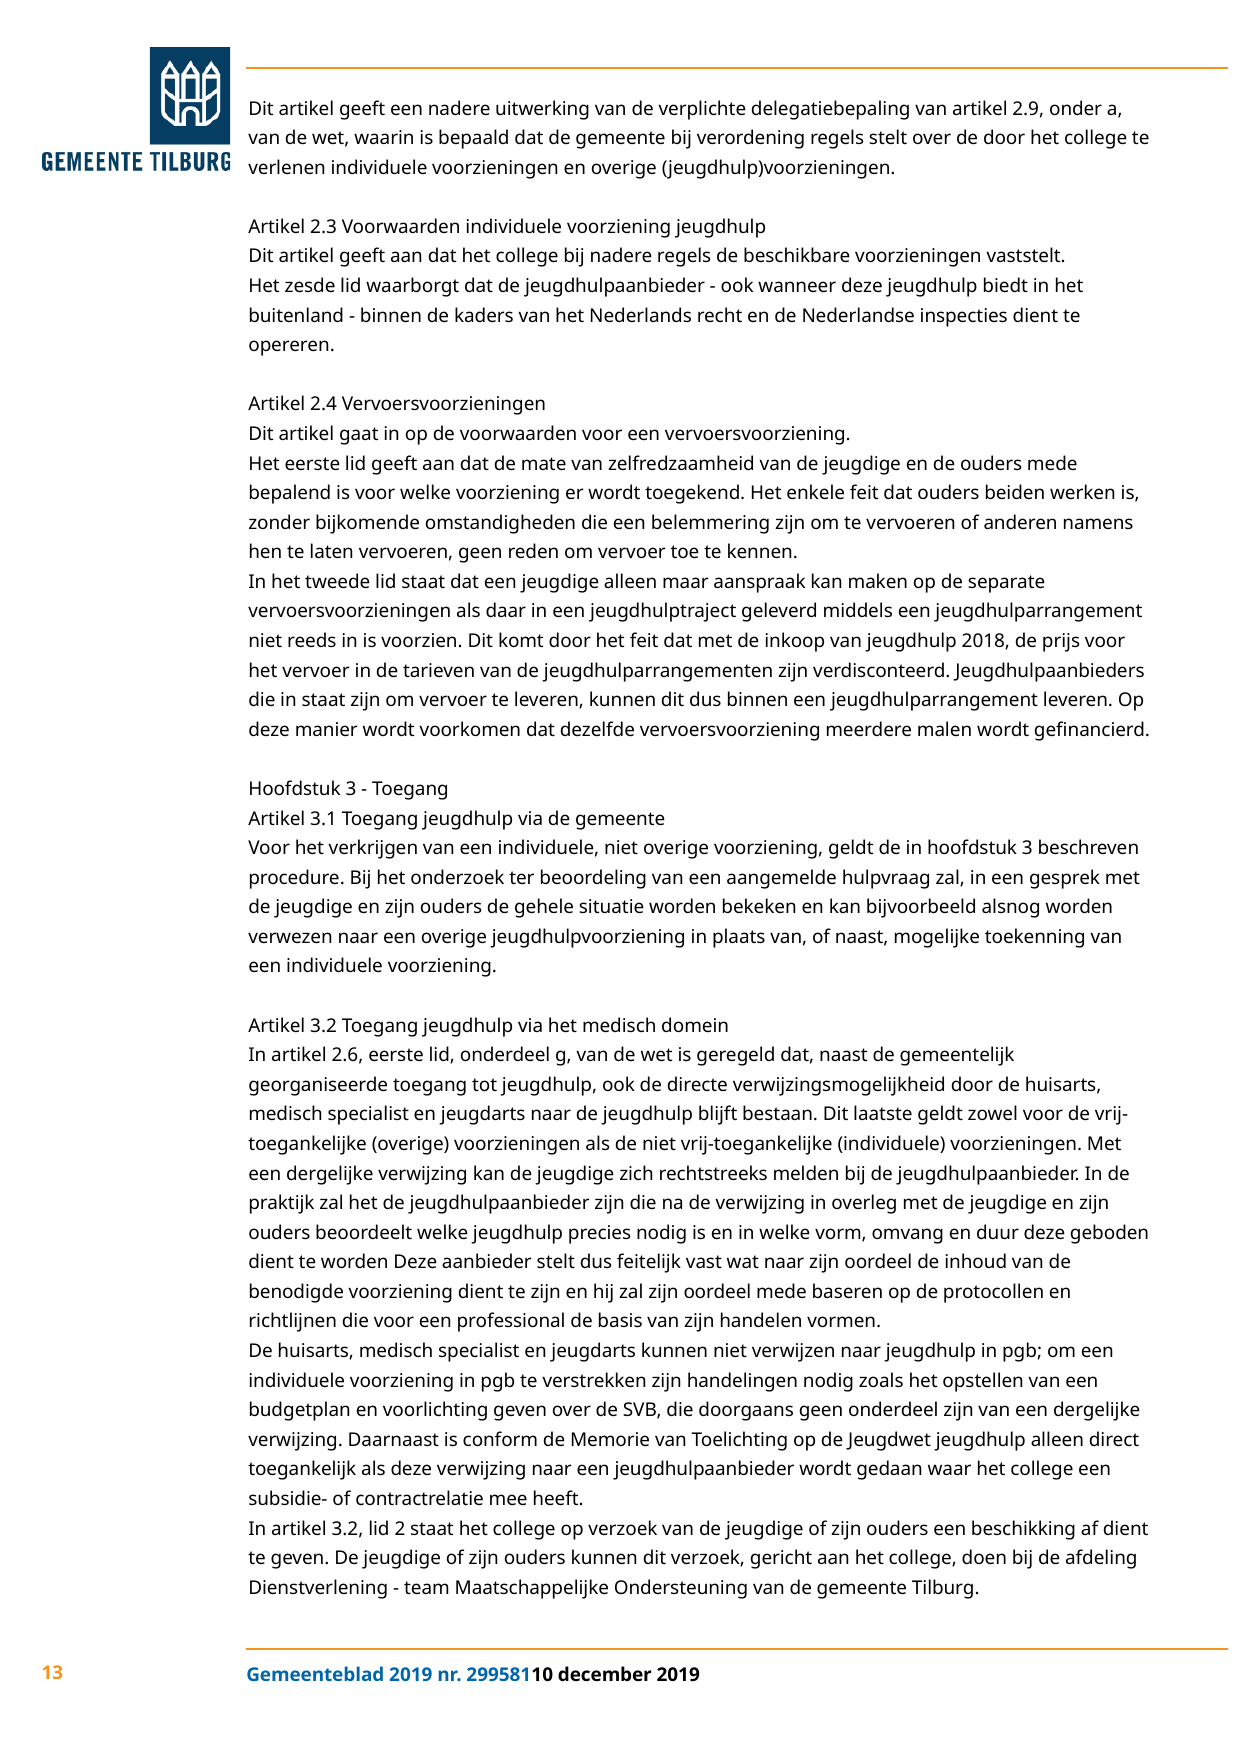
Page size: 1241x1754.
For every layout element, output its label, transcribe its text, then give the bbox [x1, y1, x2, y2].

text Dit artikel gaat in op de voorwaarden voor een vervoersvoorziening. [248, 420, 1152, 446]
text In het tweede lid staat dat een jeugdige alleen maar aanspraak kan maken op de separate vervoersvoorzieningen als daar in een jeugdhulptraject geleverd middels een jeugdhulparrangement niet reeds in is voorzien. Dit komt door het feit dat met de inkoop van jeugdhulp 2018, de prijs voor het vervoer in de tarieven van de jeugdhulparrangementen zijn verdisconteerd. Jeugdhulpaanbieders die in staat zijn om vervoer te leveren, kunnen dit dus binnen een jeugdhulparrangement leveren. Op deze manier wordt voorkomen dat dezelfde vervoersvoorziening meerdere malen wordt gefinancierd. [248, 568, 1152, 742]
text Dit artikel geeft een nadere uitwerking van de verplichte delegatiebepaling van artikel 2.9, onder a, van de wet, waarin is bepaald dat de gemeente bij verordening regels stelt over de door het college te verlenen individuele voorzieningen en overige (jeugdhulp)voorzieningen. [248, 95, 1152, 180]
text In artikel 2.6, eerste lid, onderdeel g, van de wet is geregeld dat, naast de gemeentelijk georganiseerde toegang tot jeugdhulp, ook de directe verwijzingsmogelijkheid door de huisarts, medisch specialist en jeugdarts naar de jeugdhulp blijft bestaan. Dit laatste geldt zowel voor de vrij-toegankelijke (overige) voorzieningen als de niet vrij-toegankelijke (individuele) voorzieningen. Met een dergelijke verwijzing kan de jeugdige zich rechtstreeks melden bij de jeugdhulpaanbieder. In de praktijk zal het de jeugdhulpaanbieder zijn die na de verwijzing in overleg met de jeugdige en zijn ouders beoordeelt welke jeugdhulp precies nodig is en in welke vorm, omvang en duur deze geboden dient te worden Deze aanbieder stelt dus feitelijk vast wat naar zijn oordeel de inhoud van de benodigde voorziening dient te zijn en hij zal zijn oordeel mede baseren op de protocollen en richtlijnen die voor een professional de basis van zijn handelen vormen. [248, 1041, 1152, 1333]
text Voor het verkrijgen van een individuele, niet overige voorziening, geldt de in hoofdstuk 3 beschreven procedure. Bij het onderzoek ter beoordeling van een aangemelde hulpvraag zal, in een gesprek met de jeugdige en zijn ouders de gehele situatie worden bekeken en kan bijvoorbeeld alsnog worden verwezen naar een overige jeugdhulpvoorziening in plaats van, of naast, mogelijke toekenning van een individuele voorziening. [248, 834, 1152, 978]
picture [41, 47, 231, 172]
text De huisarts, medisch specialist en jeugdarts kunnen niet verwijzen naar jeugdhulp in pgb; om een individuele voorziening in pgb te verstrekken zijn handelingen nodig zoals het opstellen van een budgetplan en voorlichting geven over de SVB, die doorgaans geen onderdeel zijn van een dergelijke verwijzing. Daarnaast is conform de Memorie van Toelichting op de Jeugdwet jeugdhulp alleen direct toegankelijk als deze verwijzing naar een jeugdhulpaanbieder wordt gedaan waar het college een subsidie- of contractrelatie mee heeft. [248, 1337, 1152, 1511]
text Artikel 2.3 Voorwaarden individuele voorziening jeugdhulp [248, 213, 1152, 239]
text Artikel 3.1 Toegang jeugdhulp via de gemeente [248, 805, 1152, 831]
text In artikel 3.2, lid 2 staat het college op verzoek van de jeugdige of zijn ouders een beschikking af dient te geven. De jeugdige of zijn ouders kunnen dit verzoek, gericht aan het college, doen bij de afdeling Dienstverlening - team Maatschappelijke Ondersteuning van de gemeente Tilburg. [248, 1515, 1152, 1600]
text Het eerste lid geeft aan dat de mate van zelfredzaamheid van de jeugdige en de ouders mede bepalend is voor welke voorziening er wordt toegekend. Het enkele feit dat ouders beiden werken is, zonder bijkomende omstandigheden die een belemmering zijn om te vervoeren of anderen namens hen te laten vervoeren, geen reden om vervoer toe te kennen. [248, 450, 1152, 564]
text Het zesde lid waarborgt dat de jeugdhulpaanbieder - ook wanneer deze jeugdhulp biedt in het buitenland - binnen de kaders van het Nederlands recht en de Nederlandse inspecties dient te opereren. [248, 272, 1152, 357]
text Dit artikel geeft aan dat het college bij nadere regels de beschikbare voorzieningen vaststelt. [248, 243, 1152, 268]
text Artikel 2.4 Vervoersvoorzieningen [248, 391, 1152, 416]
text Artikel 3.2 Toegang jeugdhulp via het medisch domein [248, 1012, 1152, 1038]
text Hoofdstuk 3 - Toegang [248, 775, 1152, 801]
